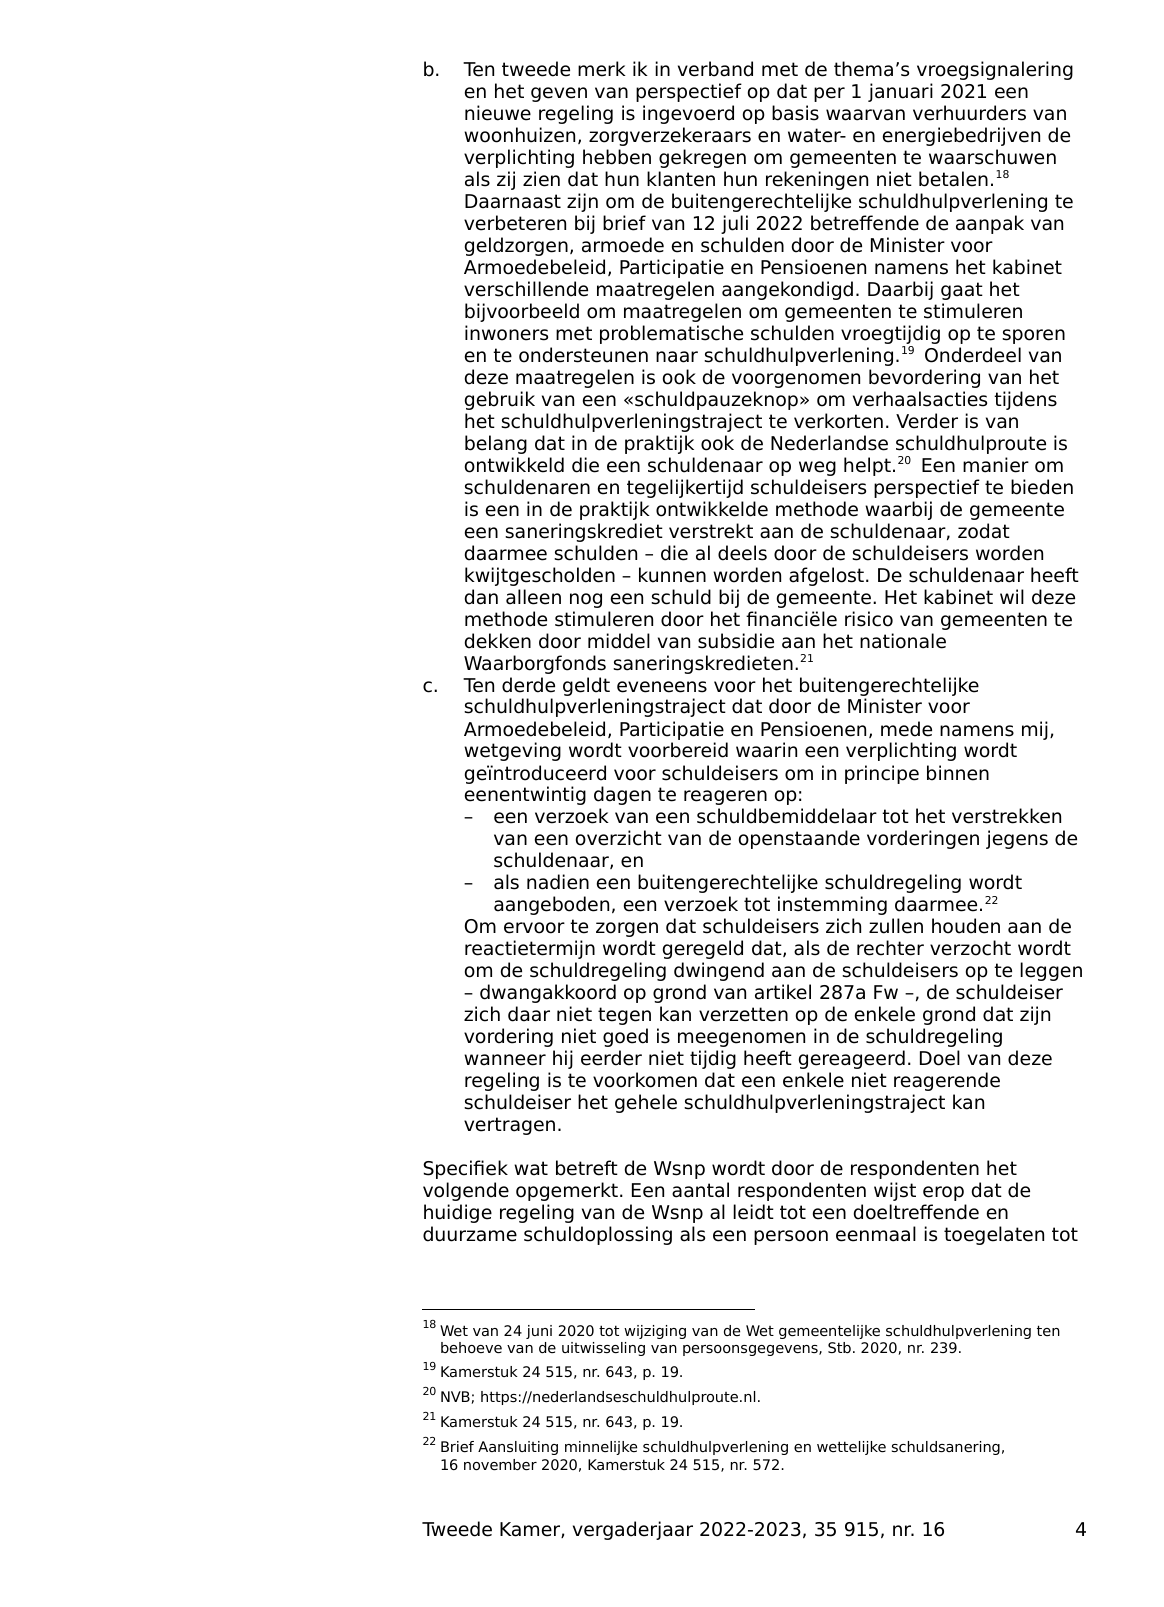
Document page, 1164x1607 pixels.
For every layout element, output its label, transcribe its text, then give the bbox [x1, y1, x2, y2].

text Kamerstuk 24 515, nr. 643, p. 19. [422, 1360, 1087, 1382]
text – een verzoek van een schuldbemiddelaar tot het verstrekken van een overzicht van de openstaande vorderingen jegens de schuldenaar, en [464, 806, 1087, 872]
text Kamerstuk 24 515, nr. 643, p. 19. [422, 1410, 1087, 1432]
text Om ervoor te zorgen dat schuldeisers zich zullen houden aan de reactietermijn wordt geregeld dat, als de rechter verzocht wordt om de schuldregeling dwingend aan de schuldeisers op te leggen – dwangakkoord op grond van artikel 287a Fw –, de schuldeiser zich daar niet tegen kan verzetten op de enkele grond dat zijn vordering niet goed is meegenomen in de schuldregeling wanneer hij eerder niet tijdig heeft gereageerd. Doel van deze regeling is te voorkomen dat een enkele niet reagerende schuldeiser het gehele schuldhulpverleningstraject kan vertragen. [464, 916, 1087, 1136]
text c. Ten derde geldt eveneens voor het buitengerechtelijke schuldhulpverleningstraject dat door de Minister voor Armoedebeleid, Participatie en Pensioenen, mede namens mij, wetgeving wordt voorbereid waarin een verplichting wordt geïntroduceerd voor schuldeisers om in principe binnen eenentwintig dagen te reageren op: [422, 674, 1087, 806]
text Specifiek wat betreft de Wsnp wordt door de respondenten het volgende opgemerkt. Een aantal respondenten wijst erop dat de huidige regeling van de Wsnp al leidt tot een doeltreffende en duurzame schuldoplossing als een persoon eenmaal is toegelaten tot [422, 1158, 1087, 1246]
text Wet van 24 juni 2020 tot wijziging van de Wet gemeentelijke schuldhulpverlening ten behoeve van de uitwisseling van persoonsgegevens, Stb. 2020, nr. 239. [422, 1318, 1087, 1357]
text NVB; https://nederlandseschuldhulproute.nl. [422, 1385, 1087, 1407]
text – als nadien een buitengerechtelijke schuldregeling wordt aangeboden, een verzoek tot instemming daarmee. [464, 872, 1087, 916]
text Brief Aansluiting minnelijke schuldhulpverlening en wettelijke schuldsanering, 16 november 2020, Kamerstuk 24 515, nr. 572. [422, 1435, 1087, 1474]
text b. Ten tweede merk ik in verband met de thema’s vroegsignalering en het geven van perspectief op dat per 1 januari 2021 een nieuwe regeling is ingevoerd op basis waarvan verhuurders van woonhuizen, zorgverzekeraars en water- en energiebedrijven de verplichting hebben gekregen om gemeenten te waarschuwen als zij zien dat hun klanten hun rekeningen niet betalen. Daarnaast zijn om de buitengerechtelijke schuldhulpverlening te verbeteren bij brief van 12 juli 2022 betreffende de aanpak van geldzorgen, armoede en schulden door de Minister voor Armoedebeleid, Participatie en Pensioenen namens het kabinet verschillende maatregelen aangekondigd. Daarbij gaat het bijvoorbeeld om maatregelen om gemeenten te stimuleren inwoners met problematische schulden vroegtijdig op te sporen en te ondersteunen naar schuldhulpverlening. Onderdeel van deze maatregelen is ook de voorgenomen bevordering van het gebruik van een «schuldpauzeknop» om verhaalsacties tijdens het schuldhulpverleningstraject te verkorten. Verder is van belang dat in de praktijk ook de Nederlandse schuldhulproute is ontwikkeld die een schuldenaar op weg helpt. Een manier om schuldenaren en tegelijkertijd schuldeisers perspectief te bieden is een in de praktijk ontwikkelde methode waarbij de gemeente een saneringskrediet verstrekt aan de schuldenaar, zodat daarmee schulden – die al deels door de schuldeisers worden kwijtgescholden – kunnen worden afgelost. De schuldenaar heeft dan alleen nog een schuld bij de gemeente. Het kabinet wil deze methode stimuleren door het financiële risico van gemeenten te dekken door middel van subsidie aan het nationale Waarborgfonds saneringskredieten. [422, 59, 1087, 674]
